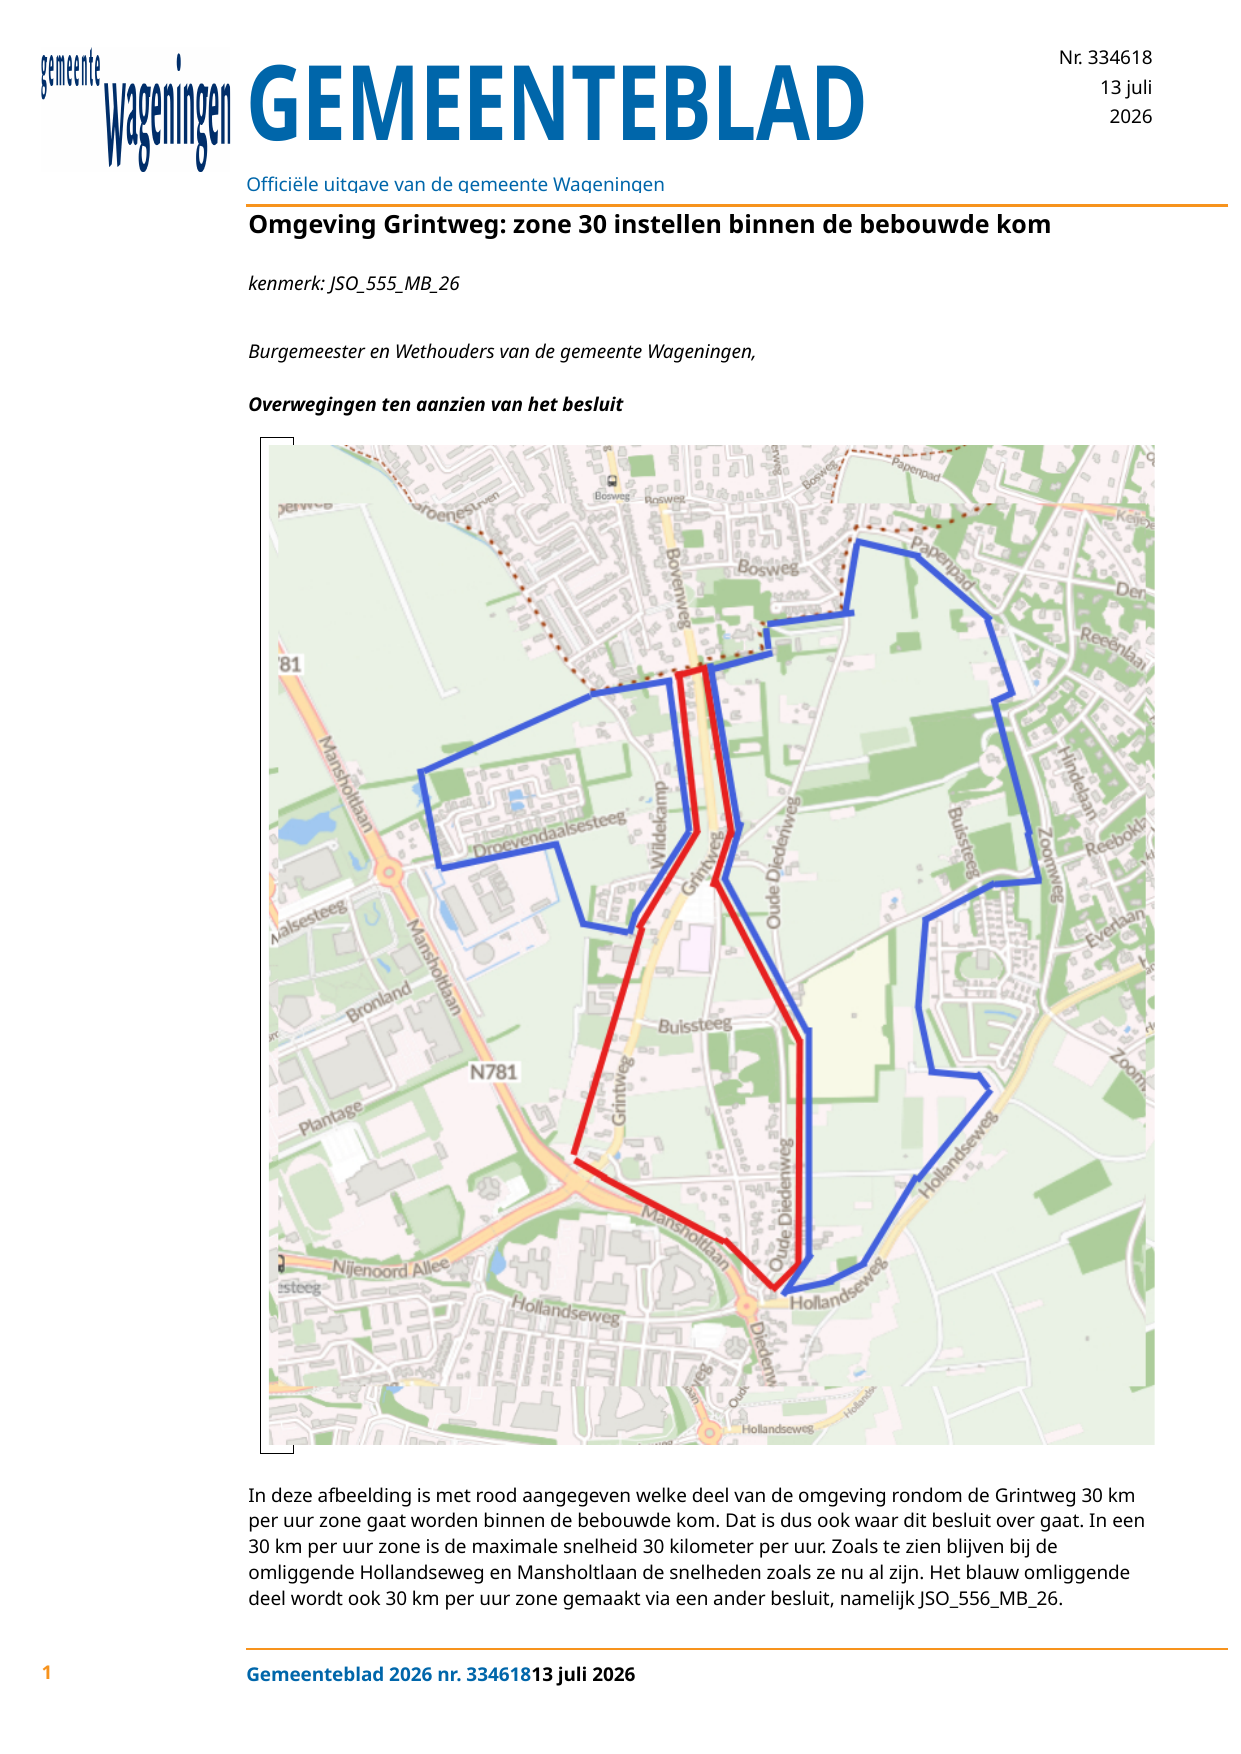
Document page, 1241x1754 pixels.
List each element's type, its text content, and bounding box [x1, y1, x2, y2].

text kenmerk: JSO_555_MB_26 [248, 270, 1152, 296]
text Omgeving Grintweg: zone 30 instellen binnen de bebouwde kom [248, 207, 1152, 241]
text In deze afbeelding is met rood aangegeven welke deel van de omgeving rondom de Grintweg 30 km per uur zone gaat worden binnen de bebouwde kom. Dat is dus ook waar dit besluit over gaat. In een 30 km per uur zone is de maximale snelheid 30 kilometer per uur. Zoals te zien blijven bij de omliggende Hollandseweg en Mansholtlaan de snelheden zoals ze nu al zijn. Het blauw omliggende deel wordt ook 30 km per uur zone gemaakt via een ander besluit, namelijk JSO_556_MB_26. [248, 1482, 1152, 1610]
picture [41, 47, 231, 172]
text Overwegingen ten aanzien van het besluit [248, 391, 1152, 417]
text Burgemeester en Wethouders van de gemeente Wageningen, [248, 338, 1152, 364]
picture [268, 445, 1155, 1445]
